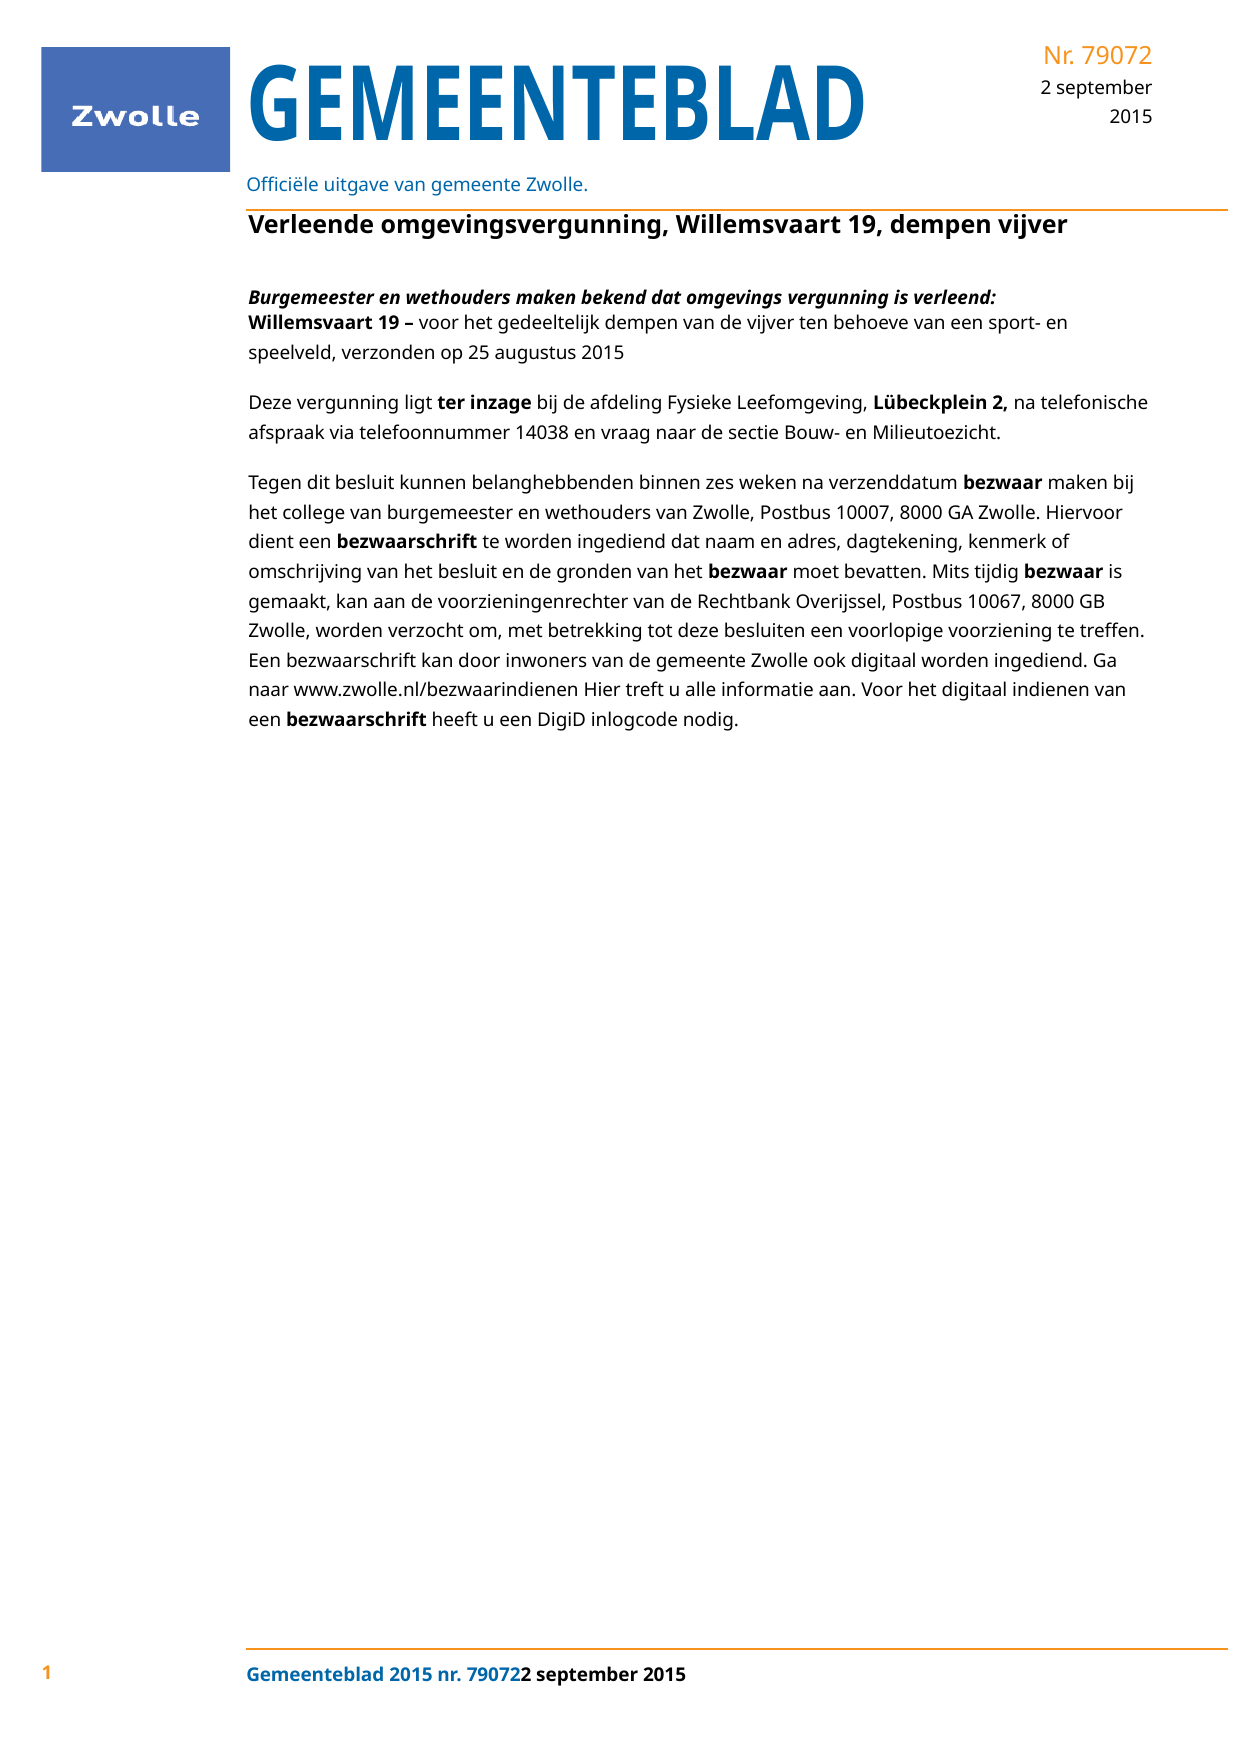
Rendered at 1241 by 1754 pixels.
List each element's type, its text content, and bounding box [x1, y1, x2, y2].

text Tegen dit besluit kunnen belanghebbenden binnen zes weken na verzenddatum bezwaar maken bij het college van burgemeester en wethouders van Zwolle, Postbus 10007, 8000 GA Zwolle. Hiervoor dient een bezwaarschrift te worden ingediend dat naam en adres, dagtekening, kenmerk of omschrijving van het besluit en de gronden van het bezwaar moet bevatten. Mits tijdig bezwaar is gemaakt, kan aan de voorzieningenrechter van de Rechtbank Overijssel, Postbus 10067, 8000 GB Zwolle, worden verzocht om, met betrekking tot deze besluiten een voorlopige voorziening te treffen. Een bezwaarschrift kan door inwoners van de gemeente Zwolle ook digitaal worden ingediend. Ga naar www.zwolle.nl/bezwaarindienen Hier treft u alle informatie aan. Voor het digitaal indienen van een bezwaarschrift heeft u een DigiD inlogcode nodig. [248, 469, 1152, 732]
text Deze vergunning ligt ter inzage bij de afdeling Fysieke Leefomgeving, Lübeckplein 2, na telefonische afspraak via telefoonnummer 14038 en vraag naar de sectie Bouw- en Milieutoezicht. [248, 389, 1152, 445]
picture [41, 47, 231, 172]
text Verleende omgevingsvergunning, Willemsvaart 19, dempen vijver [248, 211, 1152, 241]
text Burgemeester en wethouders maken bekend dat omgevings vergunning is verleend: [248, 284, 1152, 309]
text Willemsvaart 19 – voor het gedeeltelijk dempen van de vijver ten behoeve van een sport- en speelveld, verzonden op 25 augustus 2015 [248, 309, 1152, 365]
